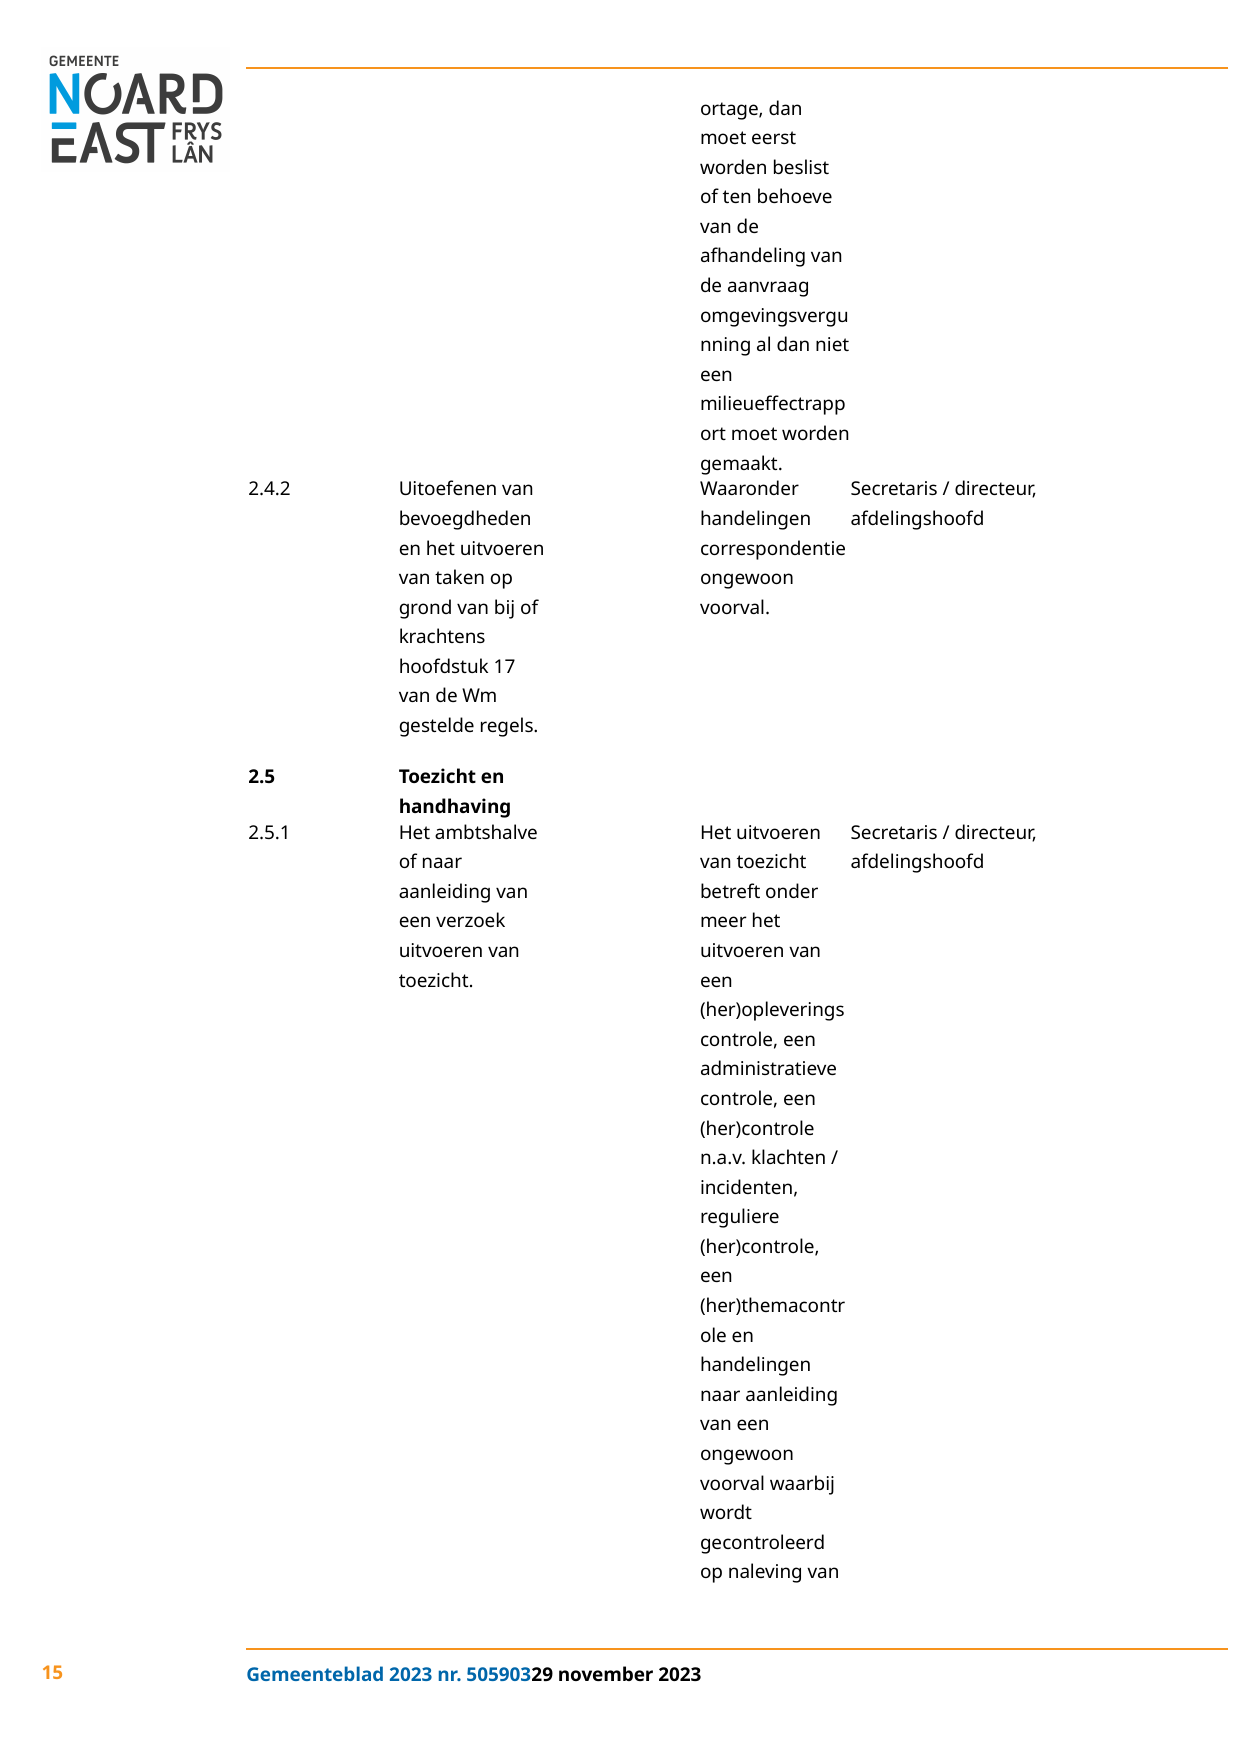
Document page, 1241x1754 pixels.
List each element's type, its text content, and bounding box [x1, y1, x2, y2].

table_cell 2.5.1 [248, 819, 398, 1584]
table_cell [850, 95, 1152, 476]
table_cell [549, 95, 700, 476]
table_cell [549, 476, 700, 738]
table_cell Het ambtshalve of naar aanleiding van een verzoek uitvoeren van toezicht. [399, 819, 549, 1584]
table_cell Uitoefenen van bevoegdheden en het uitvoeren van taken op grond van bij of krachtens hoofdstuk 17 van de Wm gestelde regels. [399, 476, 549, 738]
table_cell Secretaris / directeur, afdelingshoofd [850, 476, 1152, 738]
table_cell 2.5 [248, 764, 398, 819]
table_cell [248, 738, 1152, 764]
table_cell [549, 764, 1152, 819]
table_cell ortage, dan moet eerst worden beslist of ten behoeve van de afhandeling van de aanvraag omgevingsvergunning al dan niet een milieueffectrapport moet worden gemaakt. [700, 95, 850, 476]
table_cell Waaronder handelingen correspondentie ongewoon voorval. [700, 476, 850, 738]
table_cell 2.4.2 [248, 476, 398, 738]
table_cell Secretaris / directeur, afdelingshoofd [850, 819, 1152, 1584]
table_cell Het uitvoeren van toezicht betreft onder meer het uitvoeren van een (her)opleveringscontrole, een administratieve controle, een (her)controle n.a.v. klachten / incidenten, reguliere (her)controle, een (her)themacontrole en handelingen naar aanleiding van een ongewoon voorval waarbij wordt gecontroleerd op naleving van [700, 819, 850, 1584]
table_cell Toezicht en handhaving [399, 764, 549, 819]
picture [41, 47, 231, 172]
table_cell [248, 95, 398, 476]
table_cell [399, 95, 549, 476]
table_cell [549, 819, 700, 1584]
